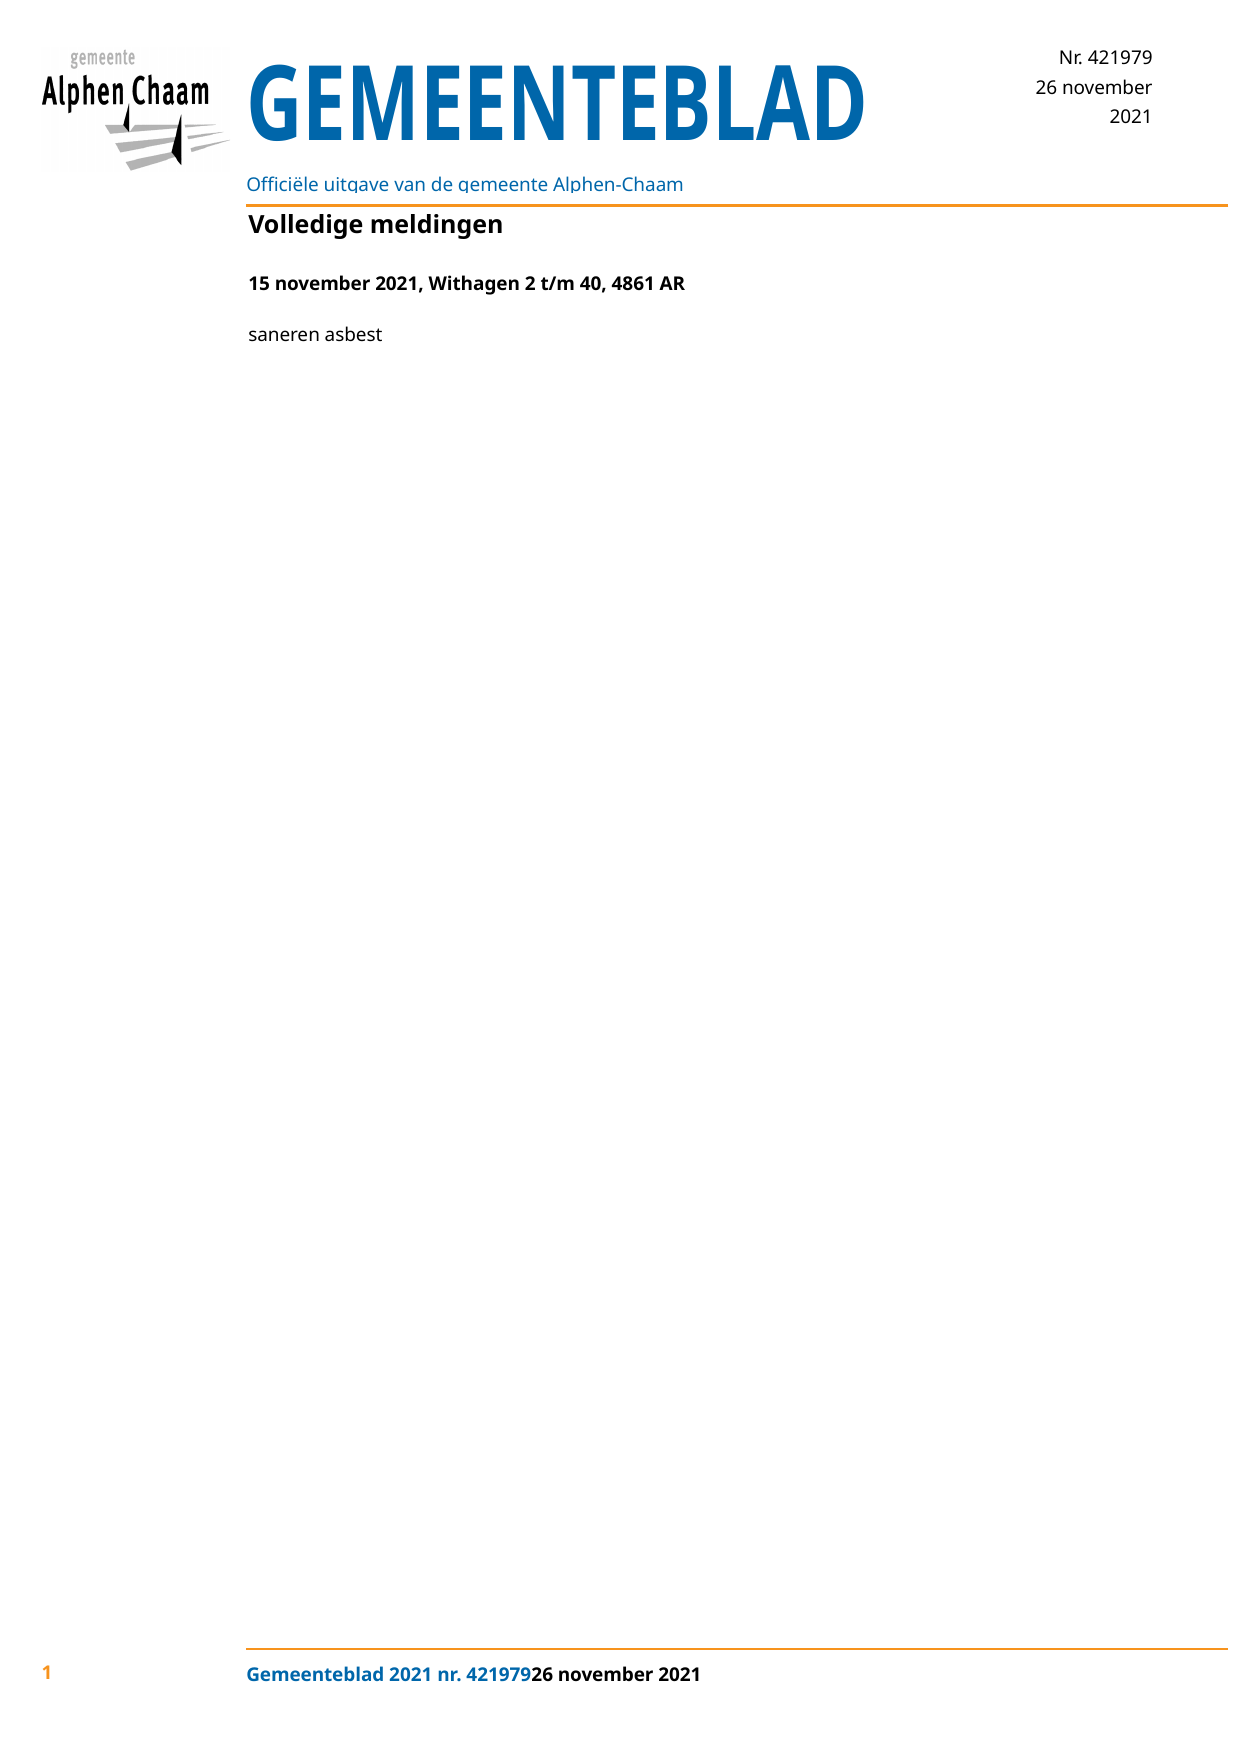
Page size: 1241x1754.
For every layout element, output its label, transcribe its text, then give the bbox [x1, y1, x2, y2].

picture [41, 47, 231, 172]
text Volledige meldingen [248, 207, 1152, 241]
text saneren asbest [248, 321, 1152, 346]
text 15 november 2021, Withagen 2 t/m 40, 4861 AR [248, 270, 1152, 296]
